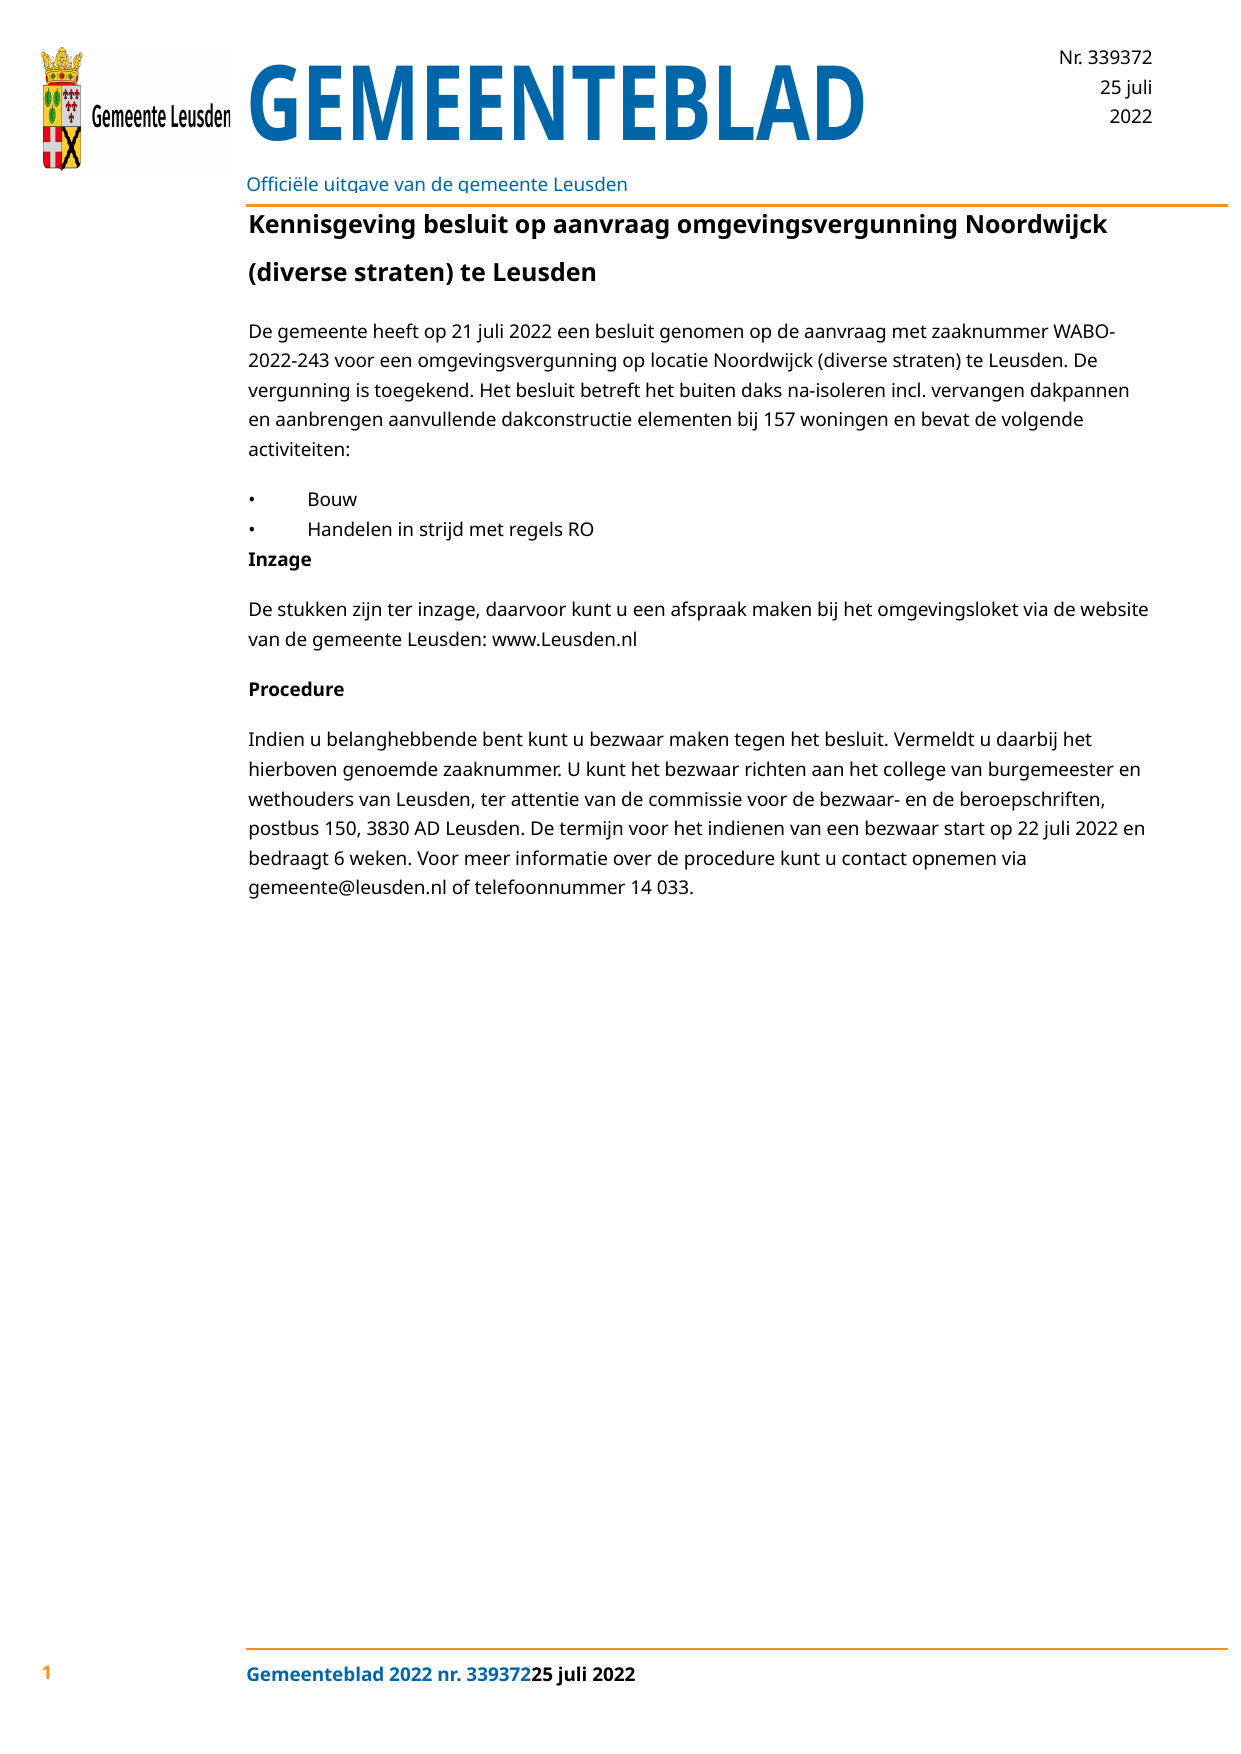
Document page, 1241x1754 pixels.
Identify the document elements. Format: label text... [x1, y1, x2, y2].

picture [41, 47, 231, 172]
text Procedure [248, 676, 1152, 702]
list Handelen in strijd met regels RO [248, 516, 1152, 542]
text Indien u belanghebbende bent kunt u bezwaar maken tegen het besluit. Vermeldt u daarbij het hierboven genoemde zaaknummer. U kunt het bezwaar richten aan het college van burgemeester en wethouders van Leusden, ter attentie van de commissie voor de bezwaar- en de beroepschriften, postbus 150, 3830 AD Leusden. De termijn voor het indienen van een bezwaar start op 22 juli 2022 en bedraagt 6 weken. Voor meer informatie over de procedure kunt u contact opnemen via gemeente@leusden.nl of telefoonnummer 14 033. [248, 727, 1152, 900]
text Kennisgeving besluit op aanvraag omgevingsvergunning Noordwijck (diverse straten) te Leusden [248, 207, 1152, 288]
text Inzage [248, 546, 1152, 572]
text De gemeente heeft op 21 juli 2022 een besluit genomen op de aanvraag met zaaknummer WABO-2022-243 voor een omgevingsvergunning op locatie Noordwijck (diverse straten) te Leusden. De vergunning is toegekend. Het besluit betreft het buiten daks na-isoleren incl. vervangen dakpannen en aanbrengen aanvullende dakconstructie elementen bij 157 woningen en bevat de volgende activiteiten: [248, 318, 1152, 462]
list Bouw [248, 487, 1152, 512]
text De stukken zijn ter inzage, daarvoor kunt u een afspraak maken bij het omgevingsloket via de website van de gemeente Leusden: www.Leusden.nl [248, 596, 1152, 652]
